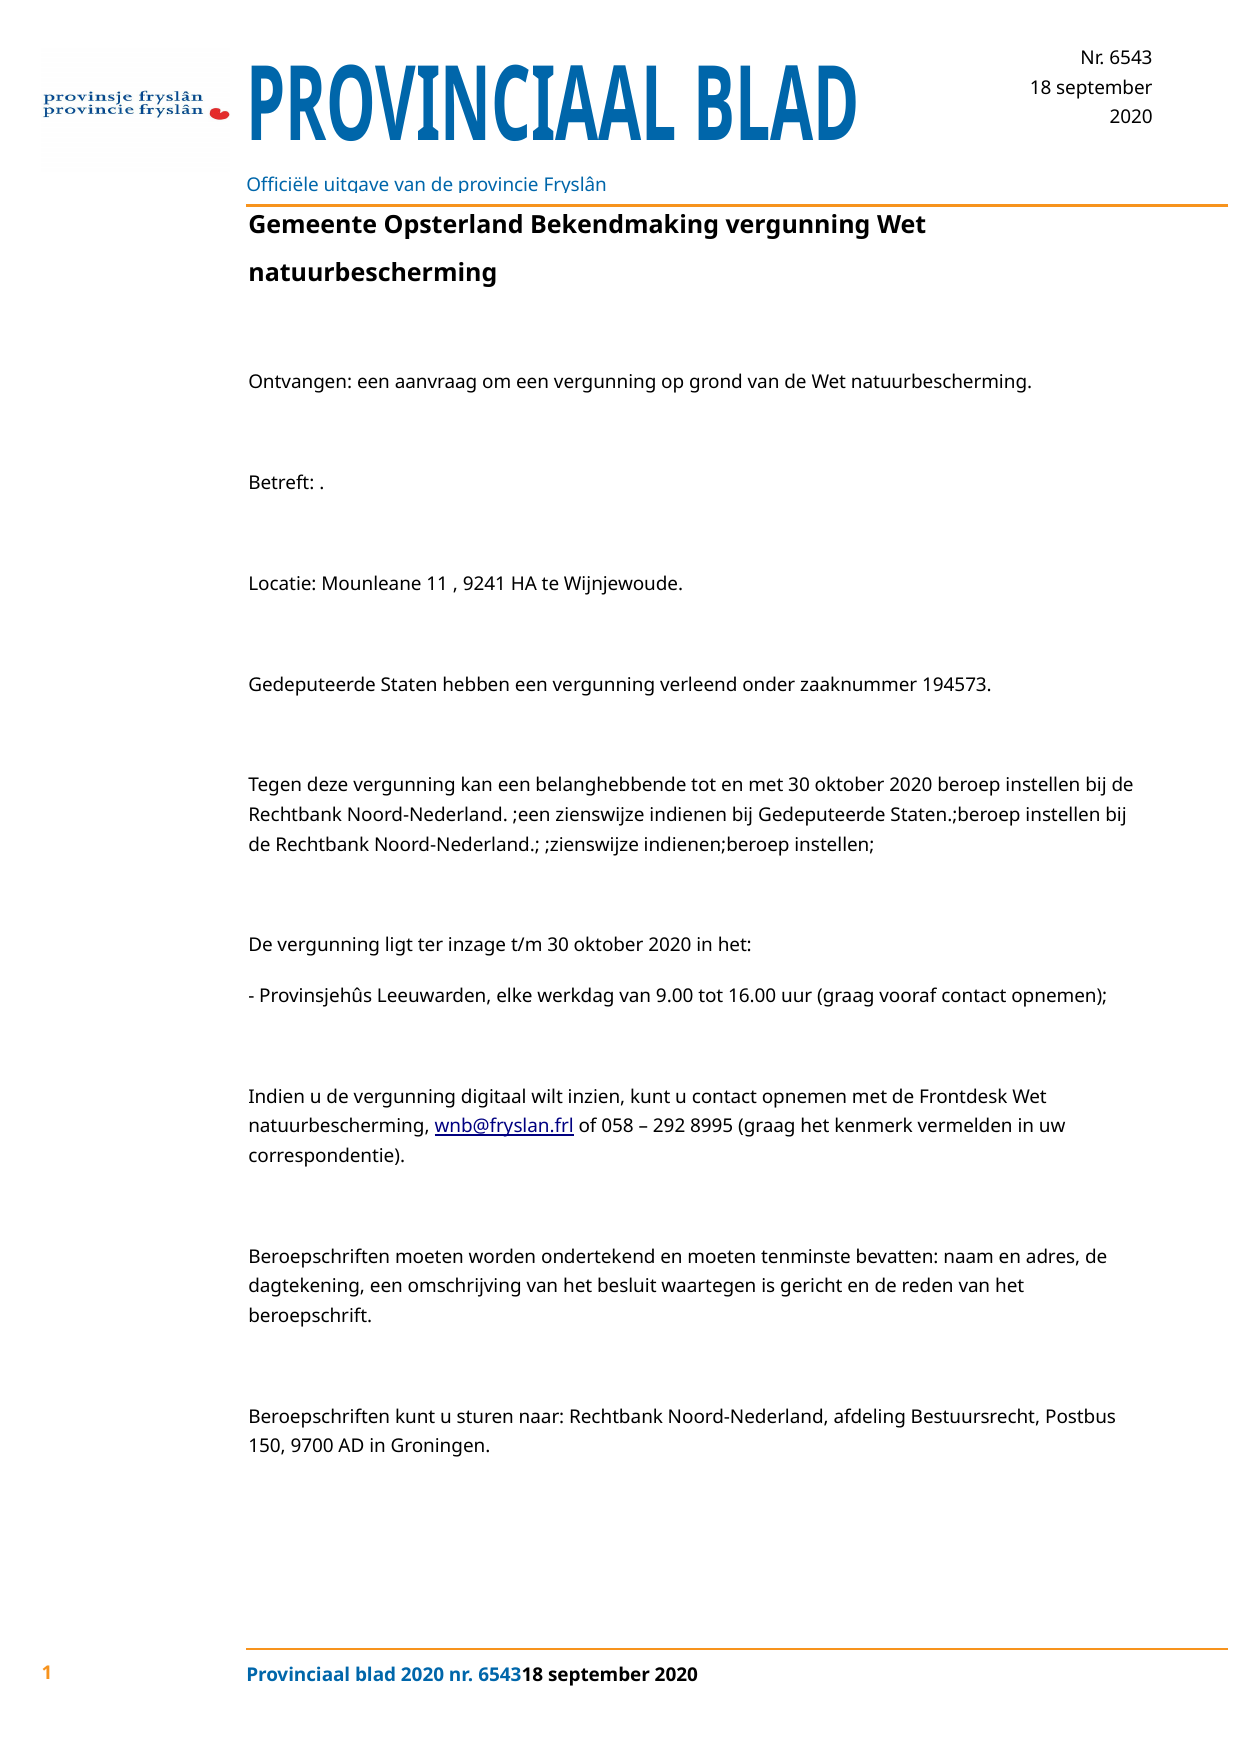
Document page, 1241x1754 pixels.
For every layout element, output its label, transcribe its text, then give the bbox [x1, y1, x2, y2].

text Gedeputeerde Staten hebben een vergunning verleend onder zaaknummer 194573. [248, 671, 1152, 697]
text Beroepschriften moeten worden ondertekend en moeten tenminste bevatten: naam en adres, de dagtekening, een omschrijving van het besluit waartegen is gericht en de reden van het beroepschrift. [248, 1243, 1152, 1328]
text Gemeente Opsterland Bekendmaking vergunning Wet natuurbescherming [248, 207, 1152, 288]
text Betreft: . [248, 469, 1152, 495]
text Locatie: Mounleane 11 , 9241 HA te Wijnjewoude. [248, 570, 1152, 596]
text Tegen deze vergunning kan een belanghebbende tot en met 30 oktober 2020 beroep instellen bij de Rechtbank Noord-Nederland. ;een zienswijze indienen bij Gedeputeerde Staten.;beroep instellen bij de Rechtbank Noord-Nederland.; ;zienswijze indienen;beroep instellen; [248, 772, 1152, 857]
text Beroepschriften kunt u sturen naar: Rechtbank Noord-Nederland, afdeling Bestuursrecht, Postbus 150, 9700 AD in Groningen. [248, 1403, 1152, 1458]
text - Provinsjehûs Leeuwarden, elke werkdag van 9.00 tot 16.00 uur (graag vooraf contact opnemen); [248, 982, 1152, 1008]
text De vergunning ligt ter inzage t/m 30 oktober 2020 in het: [248, 932, 1152, 957]
text Indien u de vergunning digitaal wilt inzien, kunt u contact opnemen met de Frontdesk Wet natuurbescherming, wnb@fryslan.frl of 058 – 292 8995 (graag het kenmerk vermelden in uw correspondentie). [248, 1083, 1152, 1168]
picture [41, 47, 231, 172]
text Ontvangen: een aanvraag om een vergunning op grond van de Wet natuurbescherming. [248, 368, 1152, 394]
